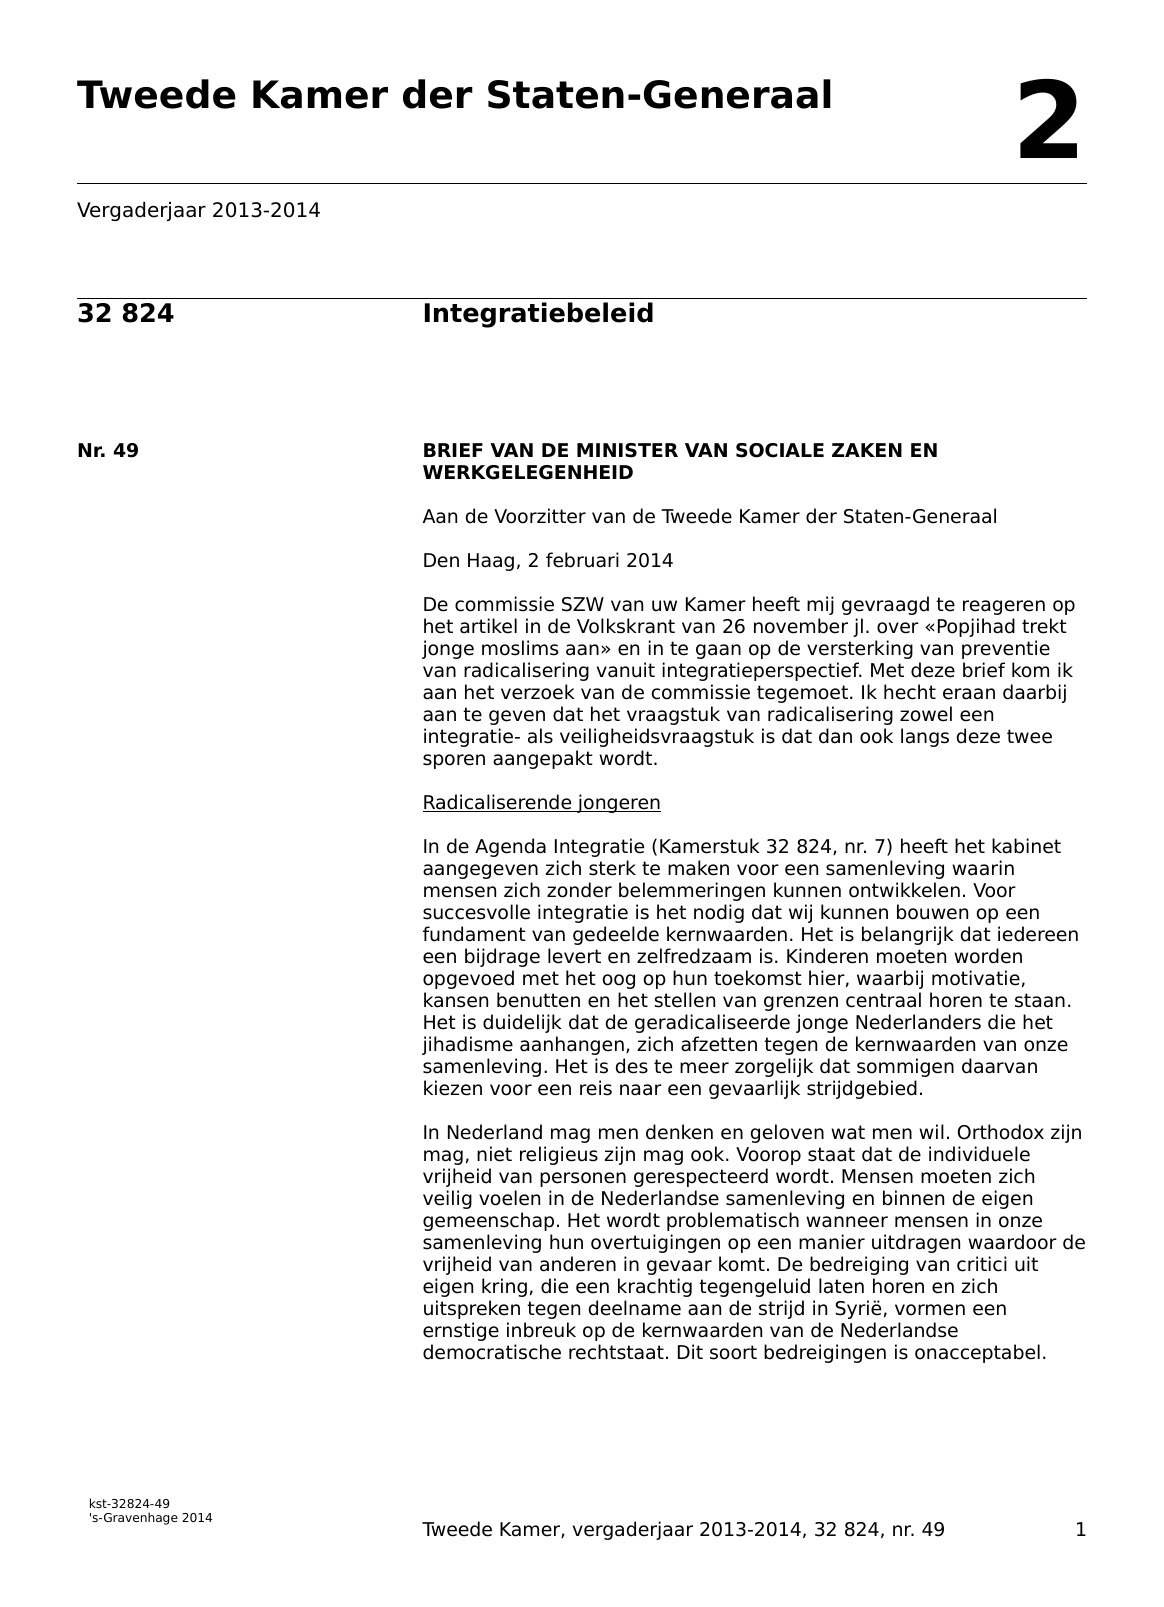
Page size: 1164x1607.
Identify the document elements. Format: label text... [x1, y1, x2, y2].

table_header Tweede Kamer der Staten-Generaal [77, 59, 886, 183]
text In de Agenda Integratie (Kamerstuk 32 824, nr. 7) heeft het kabinet aangegeven zich sterk te maken voor een samenleving waarin mensen zich zonder belemmeringen kunnen ontwikkelen. Voor succesvolle integratie is het nodig dat wij kunnen bouwen op een fundament van gedeelde kernwaarden. Het is belangrijk dat iedereen een bijdrage levert en zelfredzaam is. Kinderen moeten worden opgevoed met het oog op hun toekomst hier, waarbij motivatie, kansen benutten en het stellen van grenzen centraal horen te staan. Het is duidelijk dat de geradicaliseerde jonge Nederlanders die het jihadisme aanhangen, zich afzetten tegen de kernwaarden van onze samenleving. Het is des te meer zorgelijk dat sommigen daarvan kiezen voor een reis naar een gevaarlijk strijdgebied. [422, 836, 1087, 1100]
subtitle Radicaliserende jongeren [422, 792, 1087, 814]
text In Nederland mag men denken en geloven wat men wil. Orthodox zijn mag, niet religieus zijn mag ook. Voorop staat dat de individuele vrijheid van personen gerespecteerd wordt. Mensen moeten zich veilig voelen in de Nederlandse samenleving en binnen de eigen gemeenschap. Het wordt problematisch wanneer mensen in onze samenleving hun overtuigingen op een manier uitdragen waardoor de vrijheid van anderen in gevaar komt. De bedreiging van critici uit eigen kring, die een krachtig tegengeluid laten horen en zich uitspreken tegen deelname aan de strijd in Syrië, vormen een ernstige inbreuk op de kernwaarden van de Nederlandse democratische rechtstaat. Dit soort bedreigingen is onacceptabel. [422, 1122, 1087, 1364]
text De commissie SZW van uw Kamer heeft mij gevraagd te reageren op het artikel in de Volkskrant van 26 november jl. over «Popjihad trekt jonge moslims aan» en in te gaan op de versterking van preventie van radicalisering vanuit integratieperspectief. Met deze brief kom ik aan het verzoek van de commissie tegemoet. Ik hecht eraan daarbij aan te geven dat het vraagstuk van radicalisering zowel een integratie- als veiligheidsvraagstuk is dat dan ook langs deze twee sporen aangepakt wordt. [422, 594, 1087, 770]
text Den Haag, 2 februari 2014 [422, 550, 1087, 572]
subtitle 32 824 Integratiebeleid [77, 299, 1087, 329]
text 's-Gravenhage 2014 [88, 1511, 323, 1525]
text kst-32824-49 [88, 1497, 323, 1511]
table_cell Vergaderjaar 2013-2014 [77, 184, 1087, 298]
subtitle Nr. 49 BRIEF VAN DE MINISTER VAN SOCIALE ZAKEN EN WERKGELEGENHEID [77, 440, 1087, 484]
text Aan de Voorzitter van de Tweede Kamer der Staten-Generaal [422, 506, 1087, 528]
table_header 2 [886, 59, 1087, 183]
